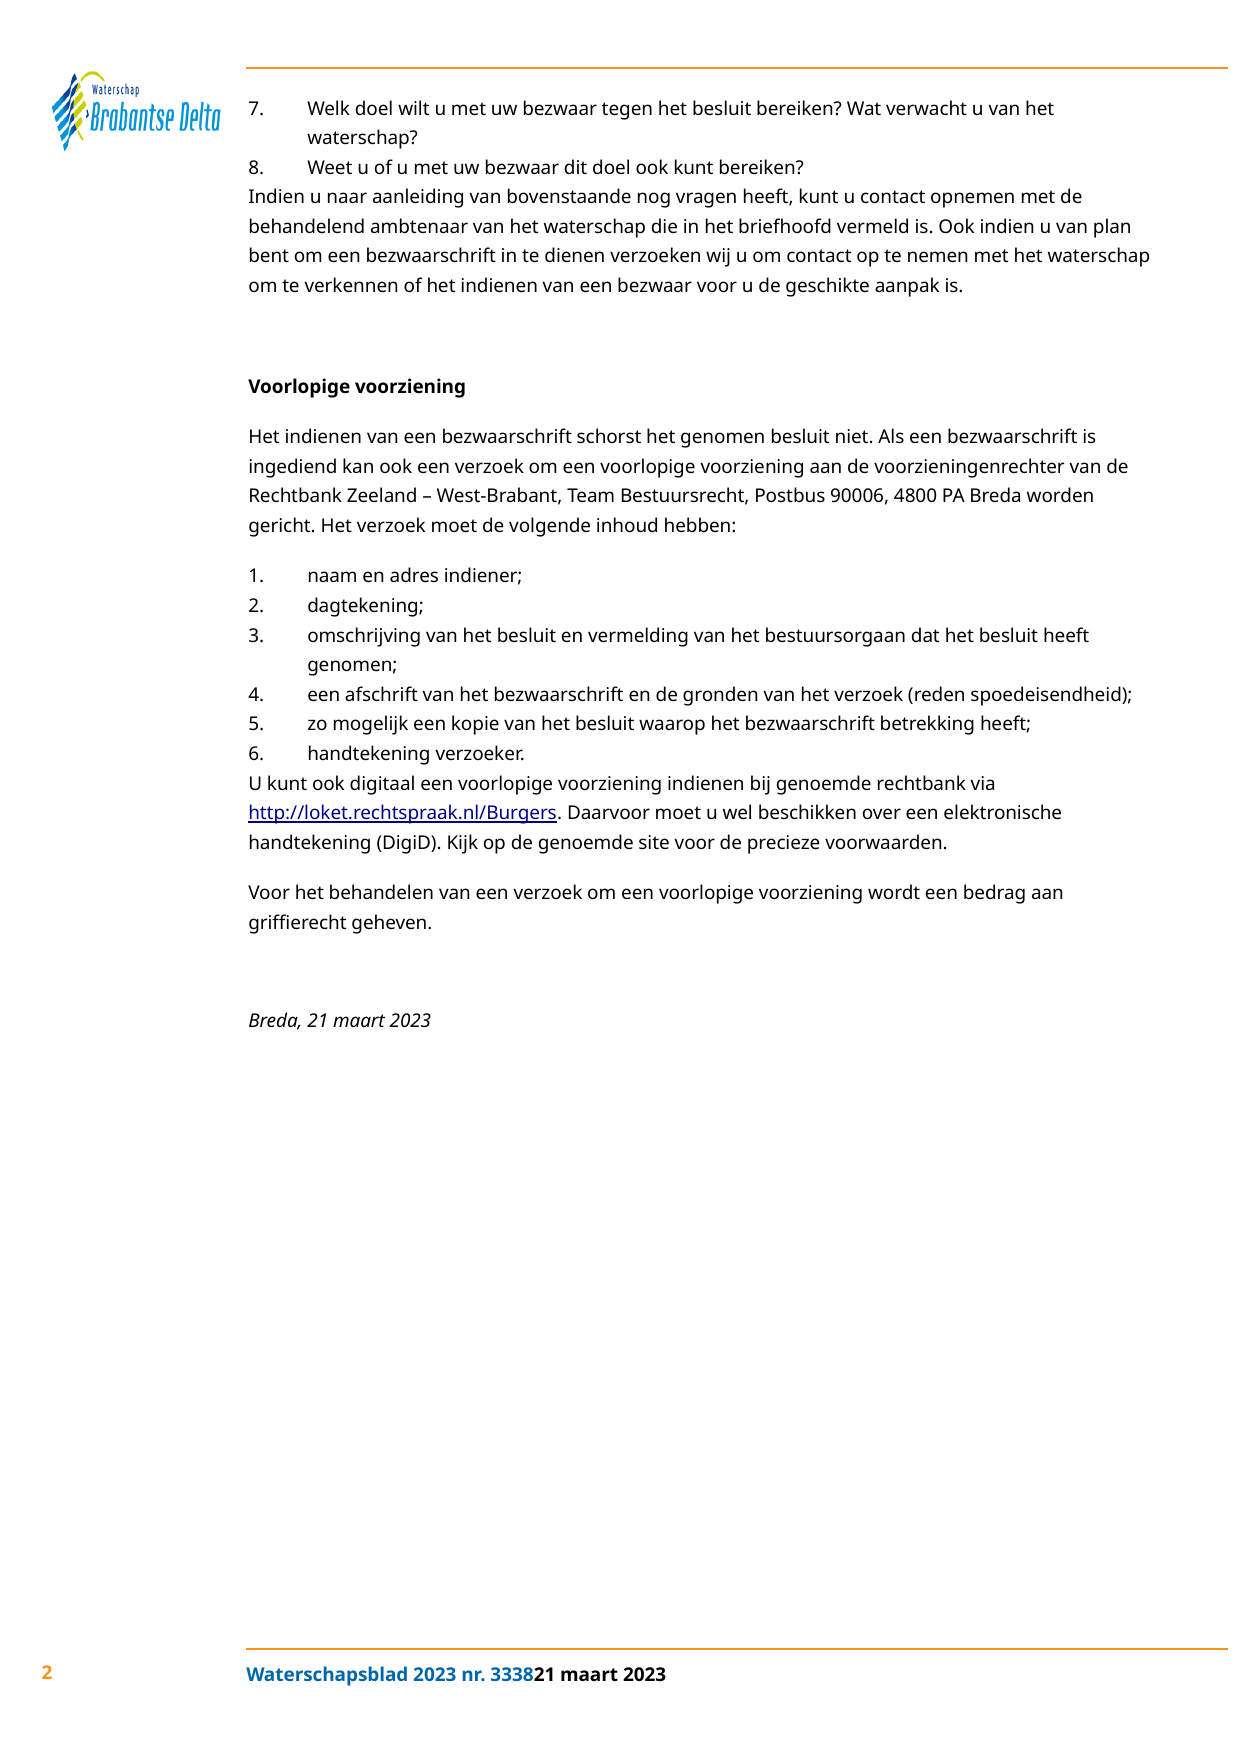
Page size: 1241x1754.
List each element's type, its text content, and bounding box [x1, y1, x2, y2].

text Het indienen van een bezwaarschrift schorst het genomen besluit niet. Als een bezwaarschrift is ingediend kan ook een verzoek om een voorlopige voorziening aan de voorzieningenrechter van de Rechtbank Zeeland – West-Brabant, Team Bestuursrecht, Postbus 90006, 4800 PA Breda worden gericht. Het verzoek moet de volgende inhoud hebben: [248, 423, 1152, 538]
picture [41, 47, 231, 172]
list Weet u of u met uw bezwaar dit doel ook kunt bereiken? [248, 154, 1152, 180]
list dagtekening; [248, 592, 1152, 618]
text Voor het behandelen van een verzoek om een voorlopige voorziening wordt een bedrag aan griffierecht geheven. [248, 879, 1152, 935]
list zo mogelijk een kopie van het besluit waarop het bezwaarschrift betrekking heeft; [248, 711, 1152, 736]
list een afschrift van het bezwaarschrift en de gronden van het verzoek (reden spoedeisendheid); [248, 681, 1152, 707]
list naam en adres indiener; [248, 563, 1152, 588]
text Breda, 21 maart 2023 [248, 1007, 1152, 1033]
list handtekening verzoeker. [248, 740, 1152, 766]
list omschrijving van het besluit en vermelding van het bestuursorgaan dat het besluit heeft genomen; [248, 622, 1152, 677]
text U kunt ook digitaal een voorlopige voorziening indienen bij genoemde rechtbank via http://loket.rechtspraak.nl/Burgers. Daarvoor moet u wel beschikken over een elektronische handtekening (DigiD). Kijk op de genoemde site voor de precieze voorwaarden. [248, 770, 1152, 855]
text Voorlopige voorziening [248, 373, 1152, 399]
list Welk doel wilt u met uw bezwaar tegen het besluit bereiken? Wat verwacht u van het waterschap? [248, 95, 1152, 150]
text Indien u naar aanleiding van bovenstaande nog vragen heeft, kunt u contact opnemen met de behandelend ambtenaar van het waterschap die in het briefhoofd vermeld is. Ook indien u van plan bent om een bezwaarschrift in te dienen verzoeken wij u om contact op te nemen met het waterschap om te verkennen of het indienen van een bezwaar voor u de geschikte aanpak is. [248, 183, 1152, 298]
